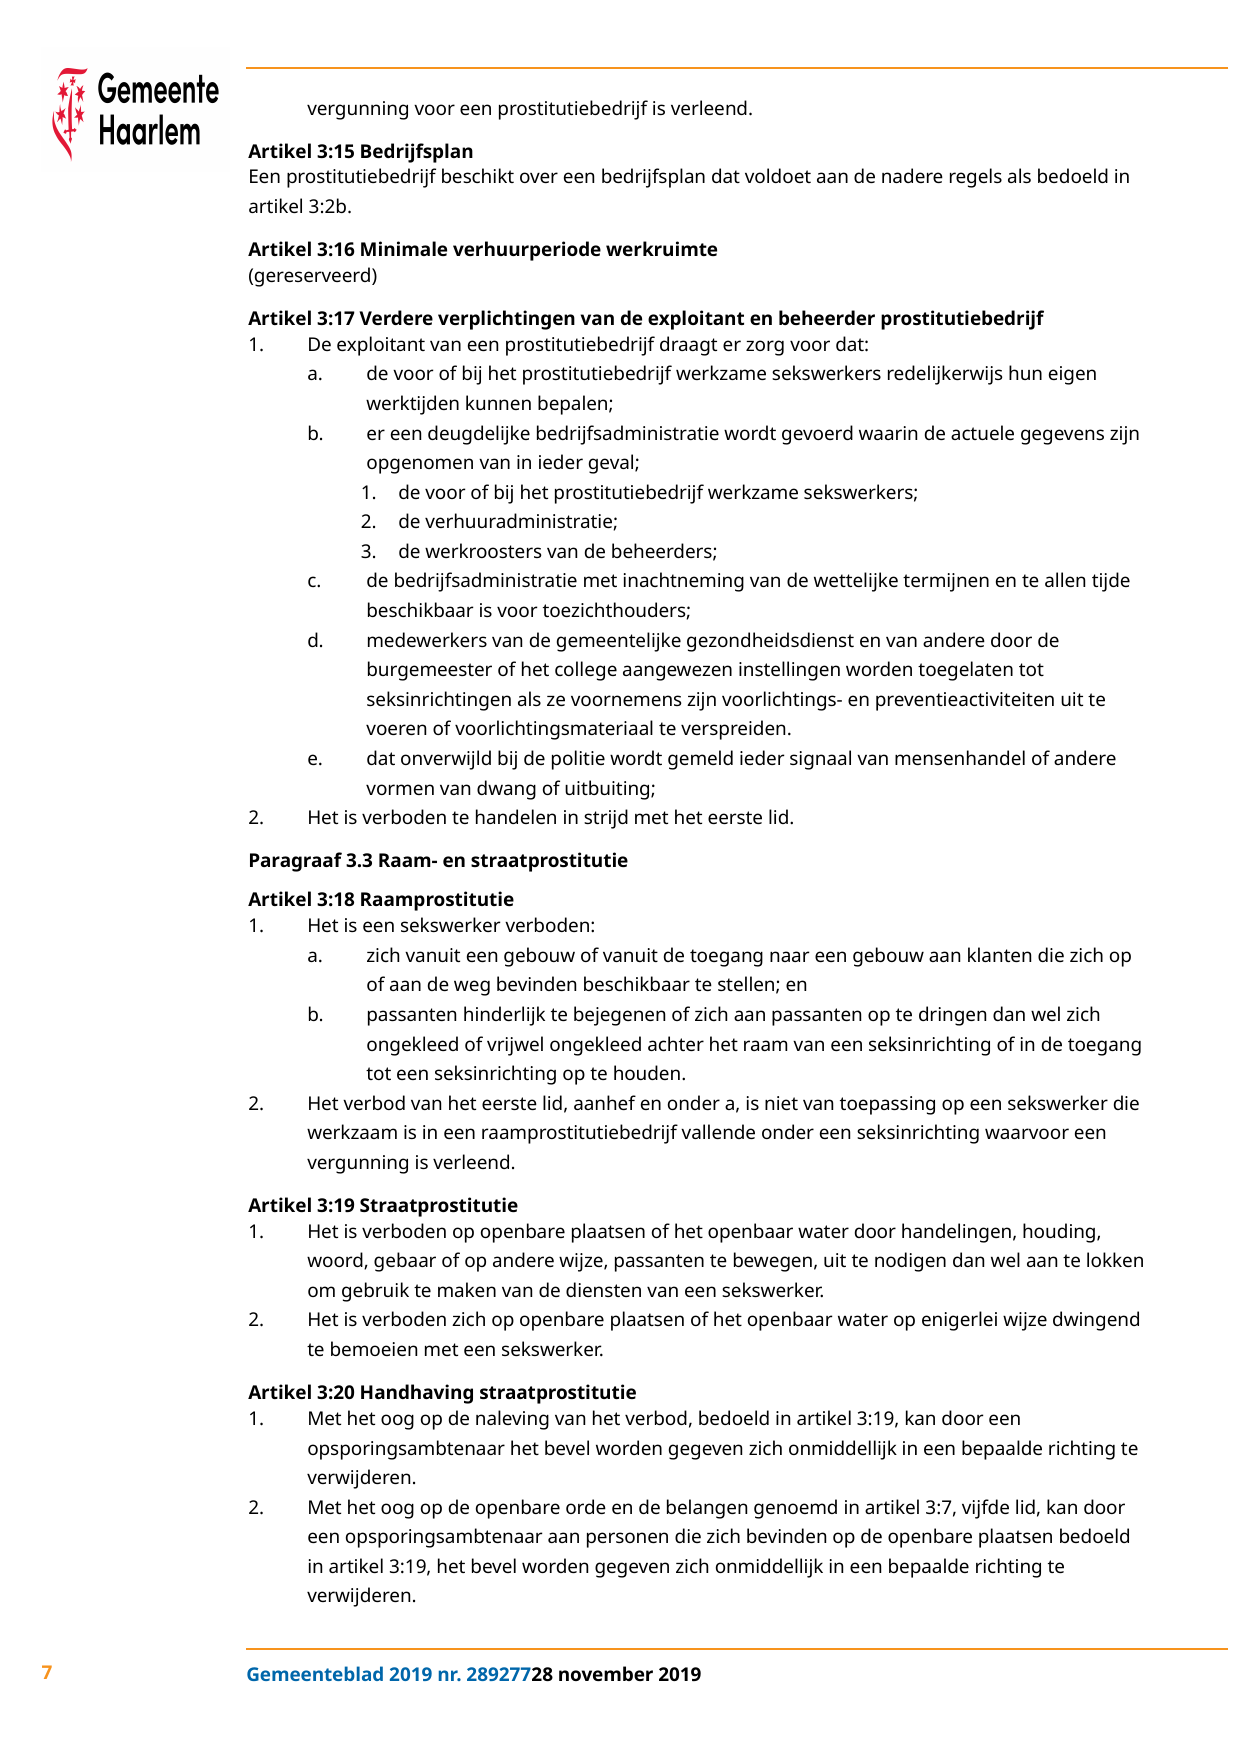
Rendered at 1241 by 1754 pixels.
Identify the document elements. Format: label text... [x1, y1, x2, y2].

list zich vanuit een gebouw of vanuit de toegang naar een gebouw aan klanten die zich op of aan de weg bevinden beschikbaar te stellen; en [307, 942, 1152, 997]
list de verhuuradministratie; [361, 508, 1152, 534]
text Artikel 3:17 Verdere verplichtingen van de exploitant en beheerder prostitutiebedrijf [248, 305, 1152, 331]
text (gereserveerd) [248, 262, 1152, 288]
list Het is een sekswerker verboden: [248, 912, 1152, 938]
picture [41, 47, 231, 172]
text Artikel 3:19 Straatprostitutie [248, 1192, 1152, 1218]
list de werkroosters van de beheerders; [361, 538, 1152, 564]
list dat onverwijld bij de politie wordt gemeld ieder signaal van mensenhandel of andere vormen van dwang of uitbuiting; [307, 745, 1152, 800]
list Het is verboden te handelen in strijd met het eerste lid. [248, 804, 1152, 830]
list Met het oog op de naleving van het verbod, bedoeld in artikel 3:19, kan door een opsporingsambtenaar het bevel worden gegeven zich onmiddellijk in een bepaalde richting te verwijderen. [248, 1405, 1152, 1490]
list de voor of bij het prostitutiebedrijf werkzame sekswerkers; [361, 479, 1152, 504]
text Een prostitutiebedrijf beschikt over een bedrijfsplan dat voldoet aan de nadere regels als bedoeld in artikel 3:2b. [248, 164, 1152, 219]
text Artikel 3:20 Handhaving straatprostitutie [248, 1379, 1152, 1405]
list Het is verboden op openbare plaatsen of het openbaar water door handelingen, houding, woord, gebaar of op andere wijze, passanten te bewegen, uit te nodigen dan wel aan te lokken om gebruik te maken van de diensten van een sekswerker. [248, 1218, 1152, 1303]
text Artikel 3:16 Minimale verhuurperiode werkruimte [248, 236, 1152, 262]
list medewerkers van de gemeentelijke gezondheidsdienst en van andere door de burgemeester of het college aangewezen instellingen worden toegelaten tot seksinrichtingen als ze voornemens zijn voorlichtings- en preventieactiviteiten uit te voeren of voorlichtingsmateriaal te verspreiden. [307, 627, 1152, 741]
list de voor of bij het prostitutiebedrijf werkzame sekswerkers redelijkerwijs hun eigen werktijden kunnen bepalen; [307, 361, 1152, 416]
list Het verbod van het eerste lid, aanhef en onder a, is niet van toepassing op een sekswerker die werkzaam is in een raamprostitutiebedrijf vallende onder een seksinrichting waarvoor een vergunning is verleend. [248, 1090, 1152, 1175]
list vergunning voor een prostitutiebedrijf is verleend. [248, 95, 1152, 121]
list de bedrijfsadministratie met inachtneming van de wettelijke termijnen en te allen tijde beschikbaar is voor toezichthouders; [307, 568, 1152, 623]
text Artikel 3:15 Bedrijfsplan [248, 138, 1152, 164]
list er een deugdelijke bedrijfsadministratie wordt gevoerd waarin de actuele gegevens zijn opgenomen van in ieder geval; [307, 420, 1152, 475]
text Artikel 3:18 Raamprostitutie [248, 887, 1152, 912]
list De exploitant van een prostitutiebedrijf draagt er zorg voor dat: [248, 331, 1152, 357]
text Paragraaf 3.3 Raam- en straatprostitutie [248, 847, 1152, 873]
list Het is verboden zich op openbare plaatsen of het openbaar water op enigerlei wijze dwingend te bemoeien met een sekswerker. [248, 1307, 1152, 1362]
list passanten hinderlijk te bejegenen of zich aan passanten op te dringen dan wel zich ongekleed of vrijwel ongekleed achter het raam van een seksinrichting of in de toegang tot een seksinrichting op te houden. [307, 1001, 1152, 1086]
list Met het oog op de openbare orde en de belangen genoemd in artikel 3:7, vijfde lid, kan door een opsporingsambtenaar aan personen die zich bevinden op de openbare plaatsen bedoeld in artikel 3:19, het bevel worden gegeven zich onmiddellijk in een bepaalde richting te verwijderen. [248, 1494, 1152, 1608]
